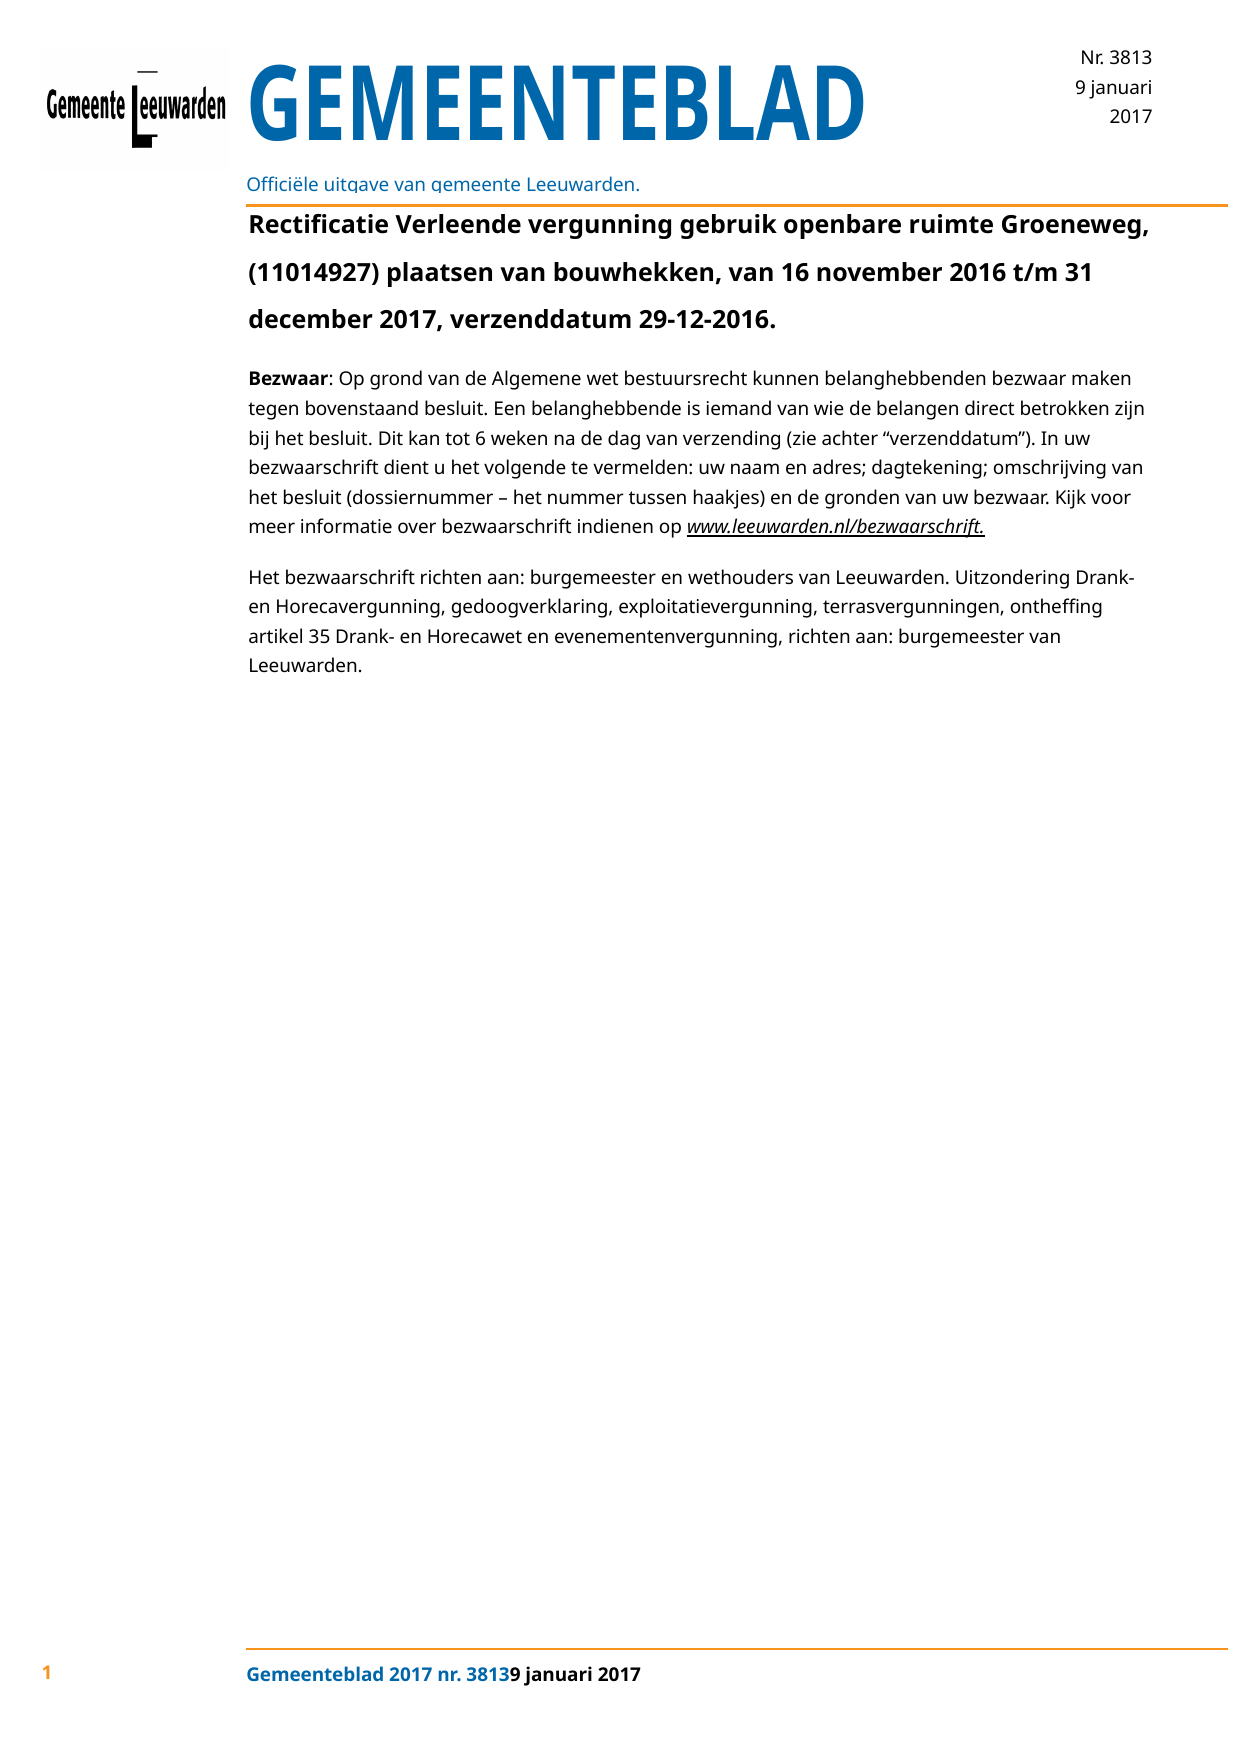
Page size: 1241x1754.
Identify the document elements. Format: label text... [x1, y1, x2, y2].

text Het bezwaarschrift richten aan: burgemeester en wethouders van Leeuwarden. Uitzondering Drank- en Horecavergunning, gedoogverklaring, exploitatievergunning, terrasvergunningen, ontheffing artikel 35 Drank- en Horecawet en evenementenvergunning, richten aan: burgemeester van Leeuwarden. [248, 564, 1152, 678]
text Rectificatie Verleende vergunning gebruik openbare ruimte Groeneweg, (11014927) plaatsen van bouwhekken, van 16 november 2016 t/m 31 december 2017, verzenddatum 29-12-2016. [248, 207, 1152, 336]
text Bezwaar: Op grond van de Algemene wet bestuursrecht kunnen belanghebbenden bezwaar maken tegen bovenstaand besluit. Een belanghebbende is iemand van wie de belangen direct betrokken zijn bij het besluit. Dit kan tot 6 weken na de dag van verzending (zie achter “verzenddatum”). In uw bezwaarschrift dient u het volgende te vermelden: uw naam en adres; dagtekening; omschrijving van het besluit (dossiernummer – het nummer tussen haakjes) en de gronden van uw bezwaar. Kijk voor meer informatie over bezwaarschrift indienen op www.leeuwarden.nl/bezwaarschrift. [248, 366, 1152, 539]
picture [41, 47, 231, 172]
